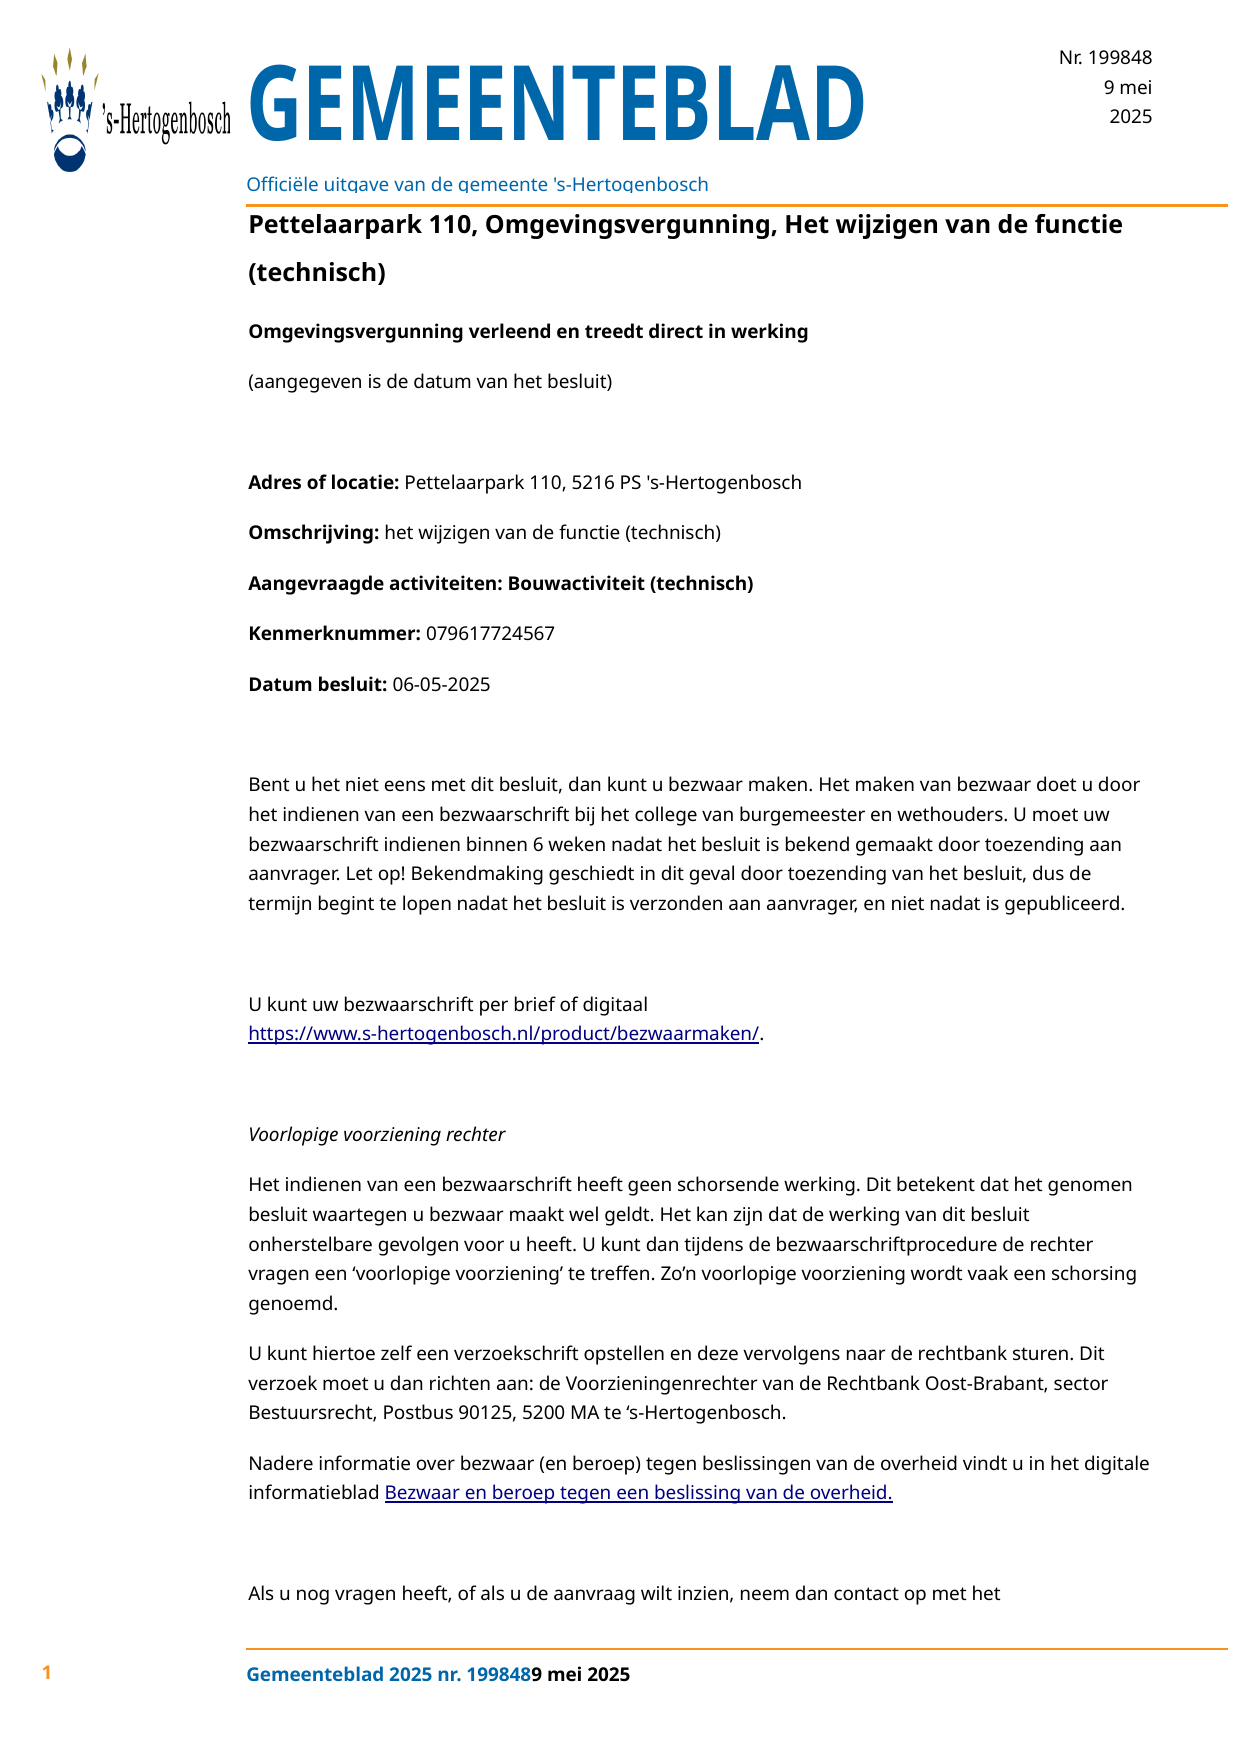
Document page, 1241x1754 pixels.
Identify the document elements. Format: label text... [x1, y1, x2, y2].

text Bent u het niet eens met dit besluit, dan kunt u bezwaar maken. Het maken van bezwaar doet u door het indienen van een bezwaarschrift bij het college van burgemeester en wethouders. U moet uw bezwaarschrift indienen binnen 6 weken nadat het besluit is bekend gemaakt door toezending aan aanvrager. Let op! Bekendmaking geschiedt in dit geval door toezending van het besluit, dus de termijn begint te lopen nadat het besluit is verzonden aan aanvrager, en niet nadat is gepubliceerd. [248, 772, 1152, 916]
text Als u nog vragen heeft, of als u de aanvraag wilt inzien, neem dan contact op met het [248, 1580, 1152, 1606]
text Pettelaarpark 110, Omgevingsvergunning, Het wijzigen van de functie (technisch) [248, 207, 1152, 288]
text Aangevraagde activiteiten: Bouwactiviteit (technisch) [248, 570, 1152, 596]
picture [41, 47, 231, 172]
text (aangegeven is de datum van het besluit) [248, 368, 1152, 394]
text Adres of locatie: Pettelaarpark 110, 5216 PS 's-Hertogenbosch [248, 469, 1152, 495]
text U kunt hiertoe zelf een verzoekschrift opstellen en deze vervolgens naar de rechtbank sturen. Dit verzoek moet u dan richten aan: de Voorzieningenrechter van de Rechtbank Oost-Brabant, sector Bestuursrecht, Postbus 90125, 5200 MA te ‘s-Hertogenbosch. [248, 1340, 1152, 1425]
text Het indienen van een bezwaarschrift heeft geen schorsende werking. Dit betekent dat het genomen besluit waartegen u bezwaar maakt wel geldt. Het kan zijn dat de werking van dit besluit onherstelbare gevolgen voor u heeft. U kunt dan tijdens de bezwaarschriftprocedure de rechter vragen een ‘voorlopige voorziening’ te treffen. Zo’n voorlopige voorziening wordt vaak een schorsing genoemd. [248, 1172, 1152, 1316]
text Nadere informatie over bezwaar (en beroep) tegen beslissingen van de overheid vindt u in het digitale informatieblad Bezwaar en beroep tegen een beslissing van de overheid. [248, 1450, 1152, 1505]
text Kenmerknummer: 079617724567 [248, 620, 1152, 646]
text Datum besluit: 06-05-2025 [248, 671, 1152, 697]
text Omschrijving: het wijzigen van de functie (technisch) [248, 519, 1152, 545]
text U kunt uw bezwaarschrift per brief of digitaal https://www.s-hertogenbosch.nl/product/bezwaarmaken/. [248, 991, 1152, 1046]
text Voorlopige voorziening rechter [248, 1121, 1152, 1147]
text Omgevingsvergunning verleend en treedt direct in werking [248, 318, 1152, 344]
